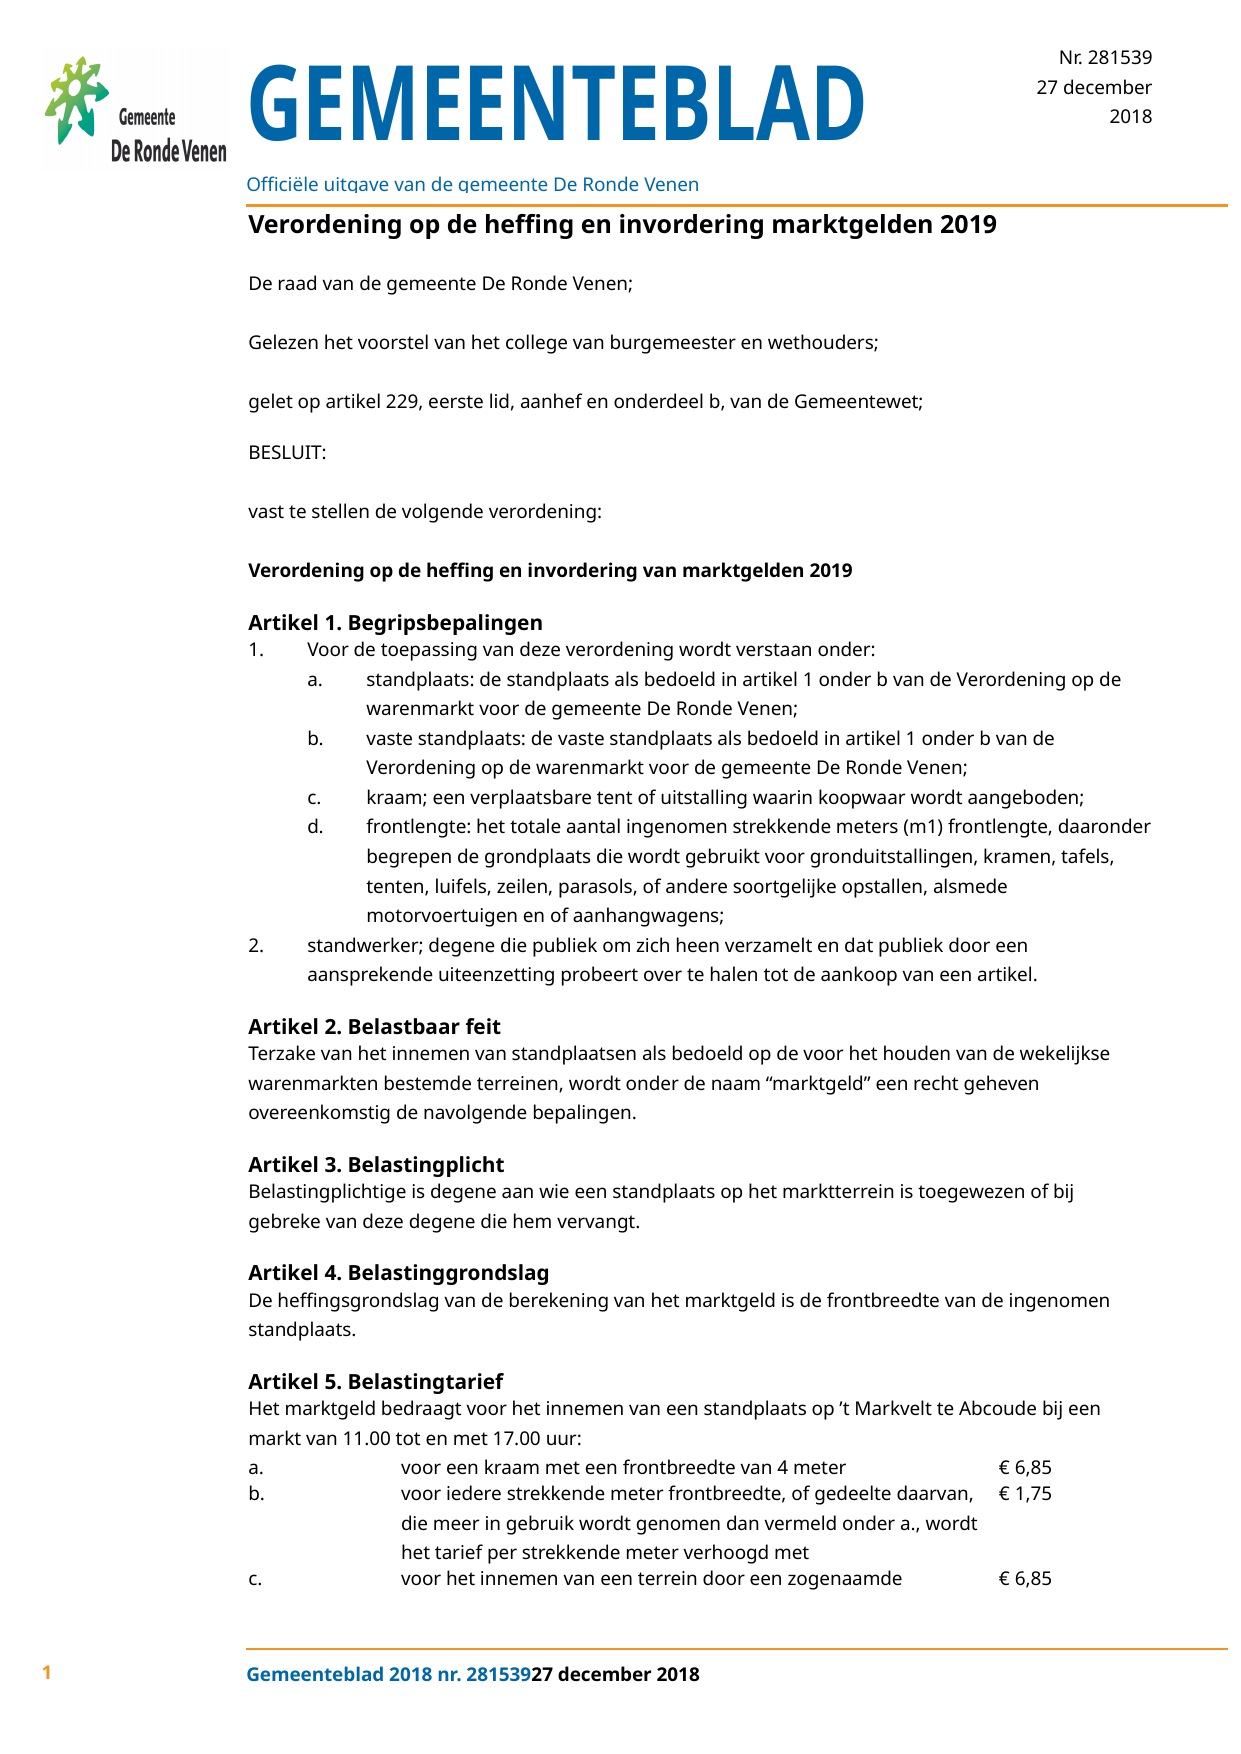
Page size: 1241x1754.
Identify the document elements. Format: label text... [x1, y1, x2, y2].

list vaste standplaats: de vaste standplaats als bedoeld in artikel 1 onder b van de Verordening op de warenmarkt voor de gemeente De Ronde Venen; [307, 725, 1152, 780]
table_cell € 6,85 [999, 1565, 1152, 1591]
text Artikel 3. Belastingplicht [248, 1150, 1152, 1178]
table_cell voor het innemen van een terrein door een zogenaamde [401, 1565, 999, 1591]
picture [41, 47, 231, 172]
table_header € 6,85 [999, 1455, 1152, 1480]
table_cell b. [248, 1480, 401, 1565]
text Artikel 4. Belastinggrondslag [248, 1258, 1152, 1287]
table_cell c. [248, 1565, 401, 1591]
table_header voor een kraam met een frontbreedte van 4 meter [401, 1455, 999, 1480]
text Artikel 5. Belastingtarief [248, 1367, 1152, 1395]
text Belastingplichtige is degene aan wie een standplaats op het marktterrein is toegewezen of bij gebreke van deze degene die hem vervangt. [248, 1178, 1152, 1234]
list kraam; een verplaatsbare tent of uitstalling waarin koopwaar wordt aangeboden; [307, 784, 1152, 810]
table_cell voor iedere strekkende meter frontbreedte, of gedeelte daarvan, die meer in gebruik wordt genomen dan vermeld onder a., wordt het tarief per strekkende meter verhoogd met [401, 1480, 999, 1565]
text Artikel 1. Begripsbepalingen [248, 608, 1152, 636]
list frontlengte: het totale aantal ingenomen strekkende meters (m1) frontlengte, daaronder begrepen de grondplaats die wordt gebruikt voor gronduitstallingen, kramen, tafels, tenten, luifels, zeilen, parasols, of andere soortgelijke opstallen, alsmede motorvoertuigen en of aanhangwagens; [307, 814, 1152, 928]
list standplaats: de standplaats als bedoeld in artikel 1 onder b van de Verordening op de warenmarkt voor de gemeente De Ronde Venen; [307, 666, 1152, 721]
text Terzake van het innemen van standplaatsen als bedoeld op de voor het houden van de wekelijkse warenmarkten bestemde terreinen, wordt onder de naam “marktgeld” een recht geheven overeenkomstig de navolgende bepalingen. [248, 1040, 1152, 1125]
text Artikel 2. Belastbaar feit [248, 1012, 1152, 1040]
text De raad van de gemeente De Ronde Venen; [248, 270, 1152, 296]
text Verordening op de heffing en invordering marktgelden 2019 [248, 207, 1152, 241]
list standwerker; degene die publiek om zich heen verzamelt en dat publiek door een aansprekende uiteenzetting probeert over te halen tot de aankoop van een artikel. [248, 932, 1152, 987]
table_header a. [248, 1455, 401, 1480]
text Verordening op de heffing en invordering van marktgelden 2019 [248, 557, 1152, 583]
text BESLUIT: [248, 439, 1152, 465]
text gelet op artikel 229, eerste lid, aanhef en onderdeel b, van de Gemeentewet; [248, 389, 1152, 414]
text Het marktgeld bedraagt voor het innemen van een standplaats op ’t Markvelt te Abcoude bij een markt van 11.00 tot en met 17.00 uur: [248, 1395, 1152, 1451]
text Gelezen het voorstel van het college van burgemeester en wethouders; [248, 329, 1152, 355]
text De heffingsgrondslag van de berekening van het marktgeld is de frontbreedte van de ingenomen standplaats. [248, 1287, 1152, 1342]
table_cell € 1,75 [999, 1480, 1152, 1565]
list Voor de toepassing van deze verordening wordt verstaan onder: [248, 636, 1152, 662]
text vast te stellen de volgende verordening: [248, 498, 1152, 524]
